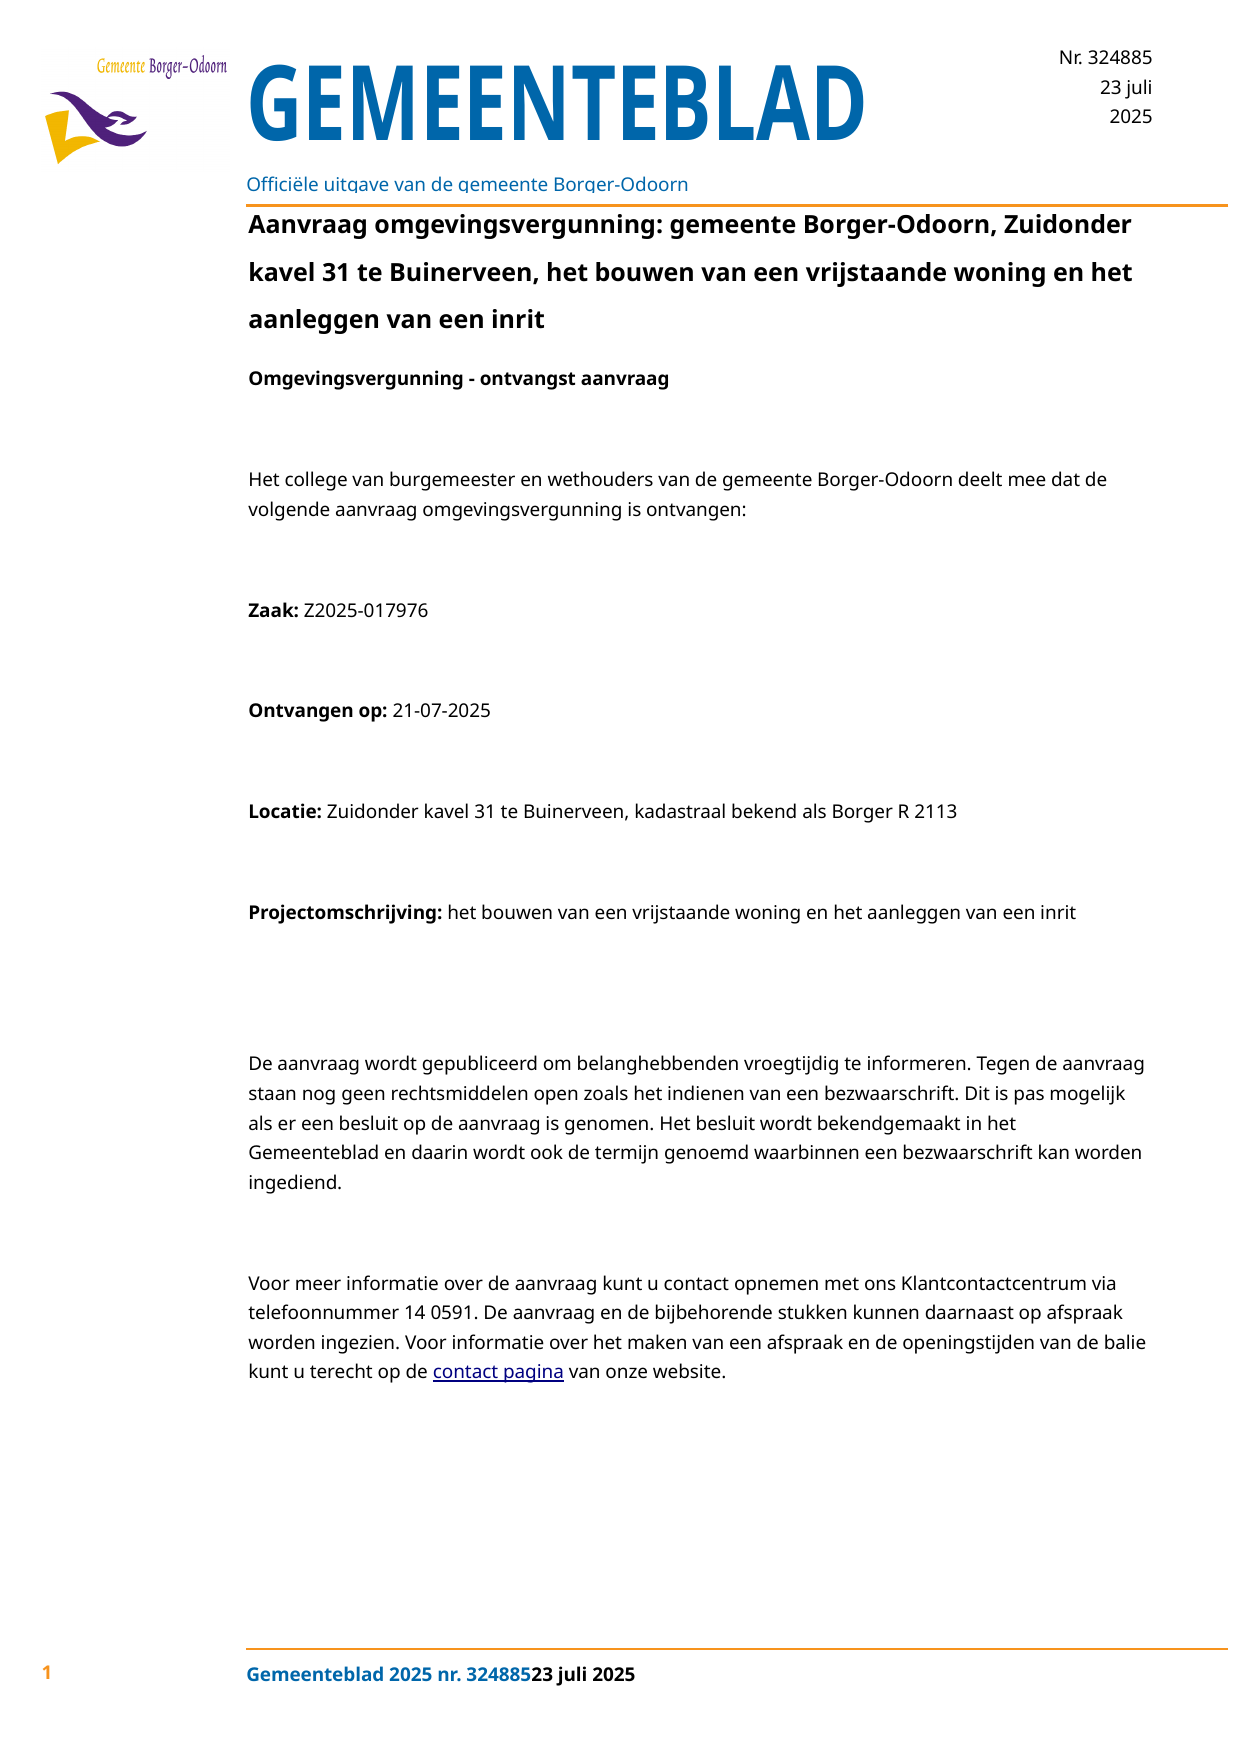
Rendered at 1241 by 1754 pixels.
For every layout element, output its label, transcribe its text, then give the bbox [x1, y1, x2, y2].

text Het college van burgemeester en wethouders van de gemeente Borger-Odoorn deelt mee dat de volgende aanvraag omgevingsvergunning is ontvangen: [248, 466, 1152, 522]
text Aanvraag omgevingsvergunning: gemeente Borger-Odoorn, Zuidonder kavel 31 te Buinerveen, het bouwen van een vrijstaande woning en het aanleggen van een inrit [248, 207, 1152, 336]
text Locatie: Zuidonder kavel 31 te Buinerveen, kadastraal bekend als Borger R 2113 [248, 798, 1152, 824]
text Voor meer informatie over de aanvraag kunt u contact opnemen met ons Klantcontactcentrum via telefoonnummer 14 0591. De aanvraag en de bijbehorende stukken kunnen daarnaast op afspraak worden ingezien. Voor informatie over het maken van een afspraak en de openingstijden van de balie kunt u terecht op de contact pagina van onze website. [248, 1270, 1152, 1384]
text De aanvraag wordt gepubliceerd om belanghebbenden vroegtijdig te informeren. Tegen de aanvraag staan nog geen rechtsmiddelen open zoals het indienen van een bezwaarschrift. Dit is pas mogelijk als er een besluit op de aanvraag is genomen. Het besluit wordt bekendgemaakt in het Gemeenteblad en daarin wordt ook de termijn genoemd waarbinnen een bezwaarschrift kan worden ingediend. [248, 1051, 1152, 1194]
text Ontvangen op: 21-07-2025 [248, 698, 1152, 723]
text Zaak: Z2025-017976 [248, 597, 1152, 622]
picture [41, 47, 231, 172]
text Projectomschrijving: het bouwen van een vrijstaande woning en het aanleggen van een inrit [248, 899, 1152, 925]
text Omgevingsvergunning - ontvangst aanvraag [248, 366, 1152, 391]
